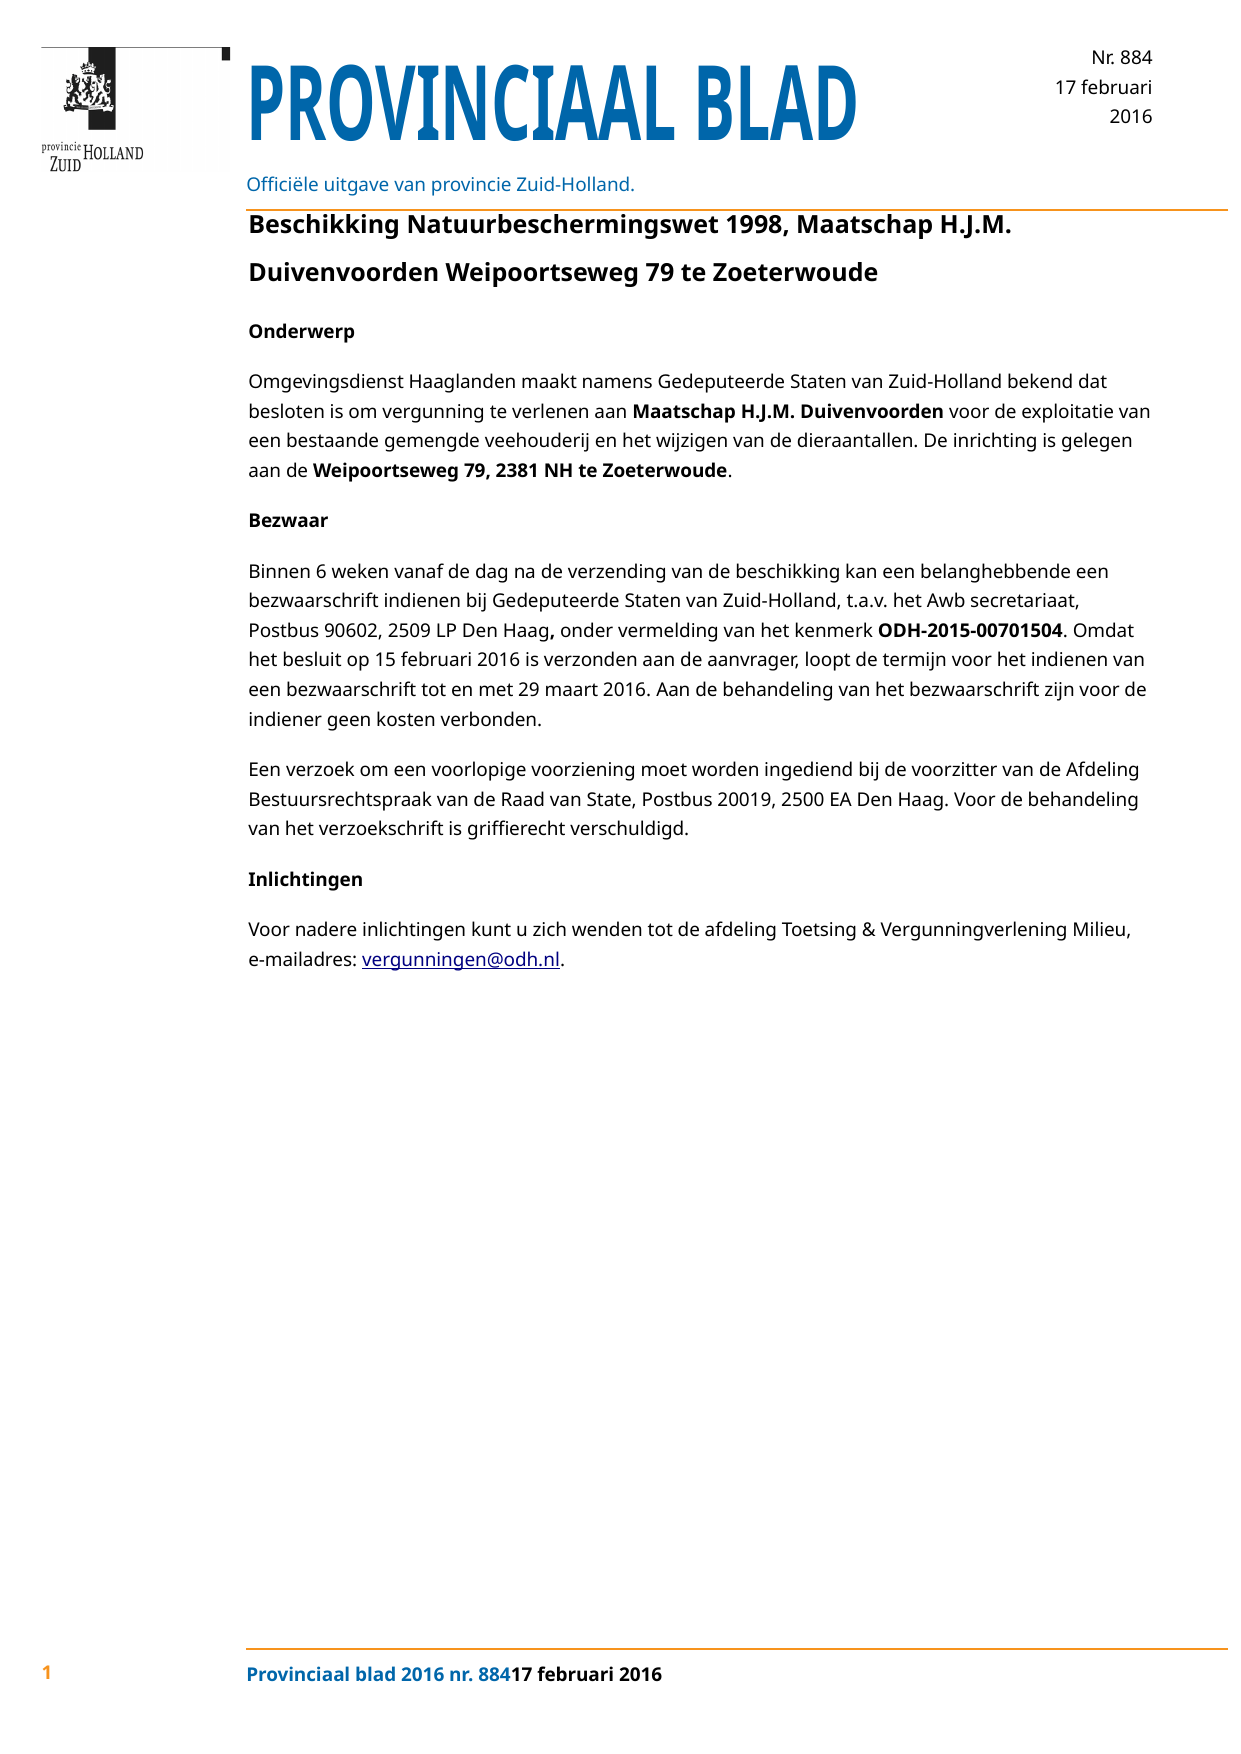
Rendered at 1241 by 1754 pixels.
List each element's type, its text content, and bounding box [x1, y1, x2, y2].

text Inlichtingen [248, 866, 1152, 892]
text Beschikking Natuurbeschermingswet 1998, Maatschap H.J.M. Duivenvoorden Weipoortseweg 79 te Zoeterwoude [248, 211, 1152, 288]
picture [41, 47, 231, 172]
text Een verzoek om een voorlopige voorziening moet worden ingediend bij de voorzitter van de Afdeling Bestuursrechtspraak van de Raad van State, Postbus 20019, 2500 EA Den Haag. Voor de behandeling van het verzoekschrift is griffierecht verschuldigd. [248, 756, 1152, 841]
text Voor nadere inlichtingen kunt u zich wenden tot de afdeling Toetsing & Vergunningverlening Milieu, e-mailadres: vergunningen@odh.nl. [248, 916, 1152, 972]
text Binnen 6 weken vanaf de dag na de verzending van de beschikking kan een belanghebbende een bezwaarschrift indienen bij Gedeputeerde Staten van Zuid-Holland, t.a.v. het Awb secretariaat, Postbus 90602, 2509 LP Den Haag, onder vermelding van het kenmerk ODH-2015-00701504. Omdat het besluit op 15 februari 2016 is verzonden aan de aanvrager, loopt de termijn voor het indienen van een bezwaarschrift tot en met 29 maart 2016. Aan de behandeling van het bezwaarschrift zijn voor de indiener geen kosten verbonden. [248, 558, 1152, 732]
text Onderwerp [248, 318, 1152, 344]
text Omgevingsdienst Haaglanden maakt namens Gedeputeerde Staten van Zuid-Holland bekend dat besloten is om vergunning te verlenen aan Maatschap H.J.M. Duivenvoorden voor de exploitatie van een bestaande gemengde veehouderij en het wijzigen van de dieraantallen. De inrichting is gelegen aan de Weipoortseweg 79, 2381 NH te Zoeterwoude. [248, 368, 1152, 483]
text Bezwaar [248, 507, 1152, 533]
